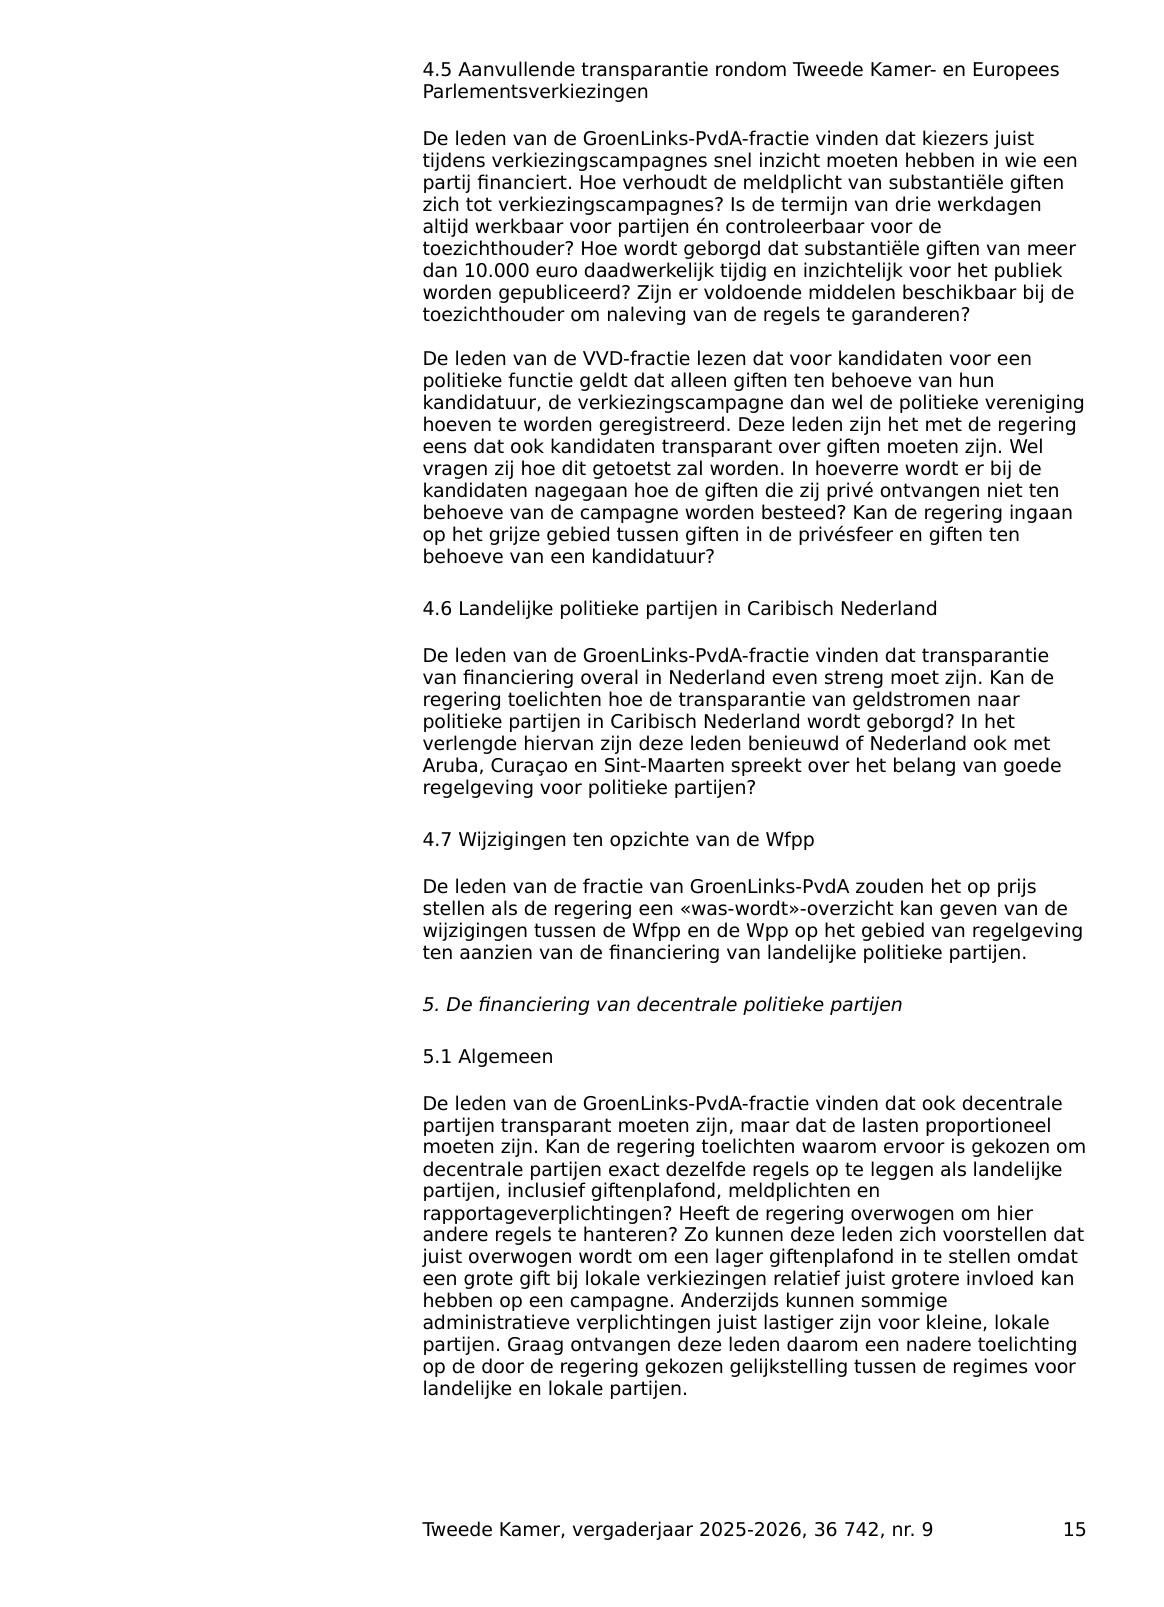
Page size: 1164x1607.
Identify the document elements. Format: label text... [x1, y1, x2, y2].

subtitle 4.5 Aanvullende transparantie rondom Tweede Kamer- en Europees Parlementsverkiezingen [422, 59, 1087, 103]
subtitle 5.1 Algemeen [422, 1046, 1087, 1067]
subtitle 4.7 Wijzigingen ten opzichte van de Wfpp [422, 829, 1087, 851]
text De leden van de GroenLinks-PvdA-fractie vinden dat kiezers juist tijdens verkiezingscampagnes snel inzicht moeten hebben in wie een partij financiert. Hoe verhoudt de meldplicht van substantiële giften zich tot verkiezingscampagnes? Is de termijn van drie werkdagen altijd werkbaar voor partijen én controleerbaar voor de toezichthouder? Hoe wordt geborgd dat substantiële giften van meer dan 10.000 euro daadwerkelijk tijdig en inzichtelijk voor het publiek worden gepubliceerd? Zijn er voldoende middelen beschikbaar bij de toezichthouder om naleving van de regels te garanderen? [422, 128, 1087, 326]
text De leden van de GroenLinks-PvdA-fractie vinden dat transparantie van financiering overal in Nederland even streng moet zijn. Kan de regering toelichten hoe de transparantie van geldstromen naar politieke partijen in Caribisch Nederland wordt geborgd? In het verlengde hiervan zijn deze leden benieuwd of Nederland ook met Aruba, Curaçao en Sint-Maarten spreekt over het belang van goede regelgeving voor politieke partijen? [422, 645, 1087, 799]
subtitle 4.6 Landelijke politieke partijen in Caribisch Nederland [422, 598, 1087, 620]
text De leden van de VVD-fractie lezen dat voor kandidaten voor een politieke functie geldt dat alleen giften ten behoeve van hun kandidatuur, de verkiezingscampagne dan wel de politieke vereniging hoeven te worden geregistreerd. Deze leden zijn het met de regering eens dat ook kandidaten transparant over giften moeten zijn. Wel vragen zij hoe dit getoetst zal worden. In hoeverre wordt er bij de kandidaten nagegaan hoe de giften die zij privé ontvangen niet ten behoeve van de campagne worden besteed? Kan de regering ingaan op het grijze gebied tussen giften in de privésfeer en giften ten behoeve van een kandidatuur? [422, 348, 1087, 568]
subtitle 5. De financiering van decentrale politieke partijen [422, 993, 1087, 1016]
text De leden van de fractie van GroenLinks-PvdA zouden het op prijs stellen als de regering een «was-wordt»-overzicht kan geven van de wijzigingen tussen de Wfpp en de Wpp op het gebied van regelgeving ten aanzien van de financiering van landelijke politieke partijen. [422, 876, 1087, 963]
text De leden van de GroenLinks-PvdA-fractie vinden dat ook decentrale partijen transparant moeten zijn, maar dat de lasten proportioneel moeten zijn. Kan de regering toelichten waarom ervoor is gekozen om decentrale partijen exact dezelfde regels op te leggen als landelijke partijen, inclusief giftenplafond, meldplichten en rapportageverplichtingen? Heeft de regering overwogen om hier andere regels te hanteren? Zo kunnen deze leden zich voorstellen dat juist overwogen wordt om een lager giftenplafond in te stellen omdat een grote gift bij lokale verkiezingen relatief juist grotere invloed kan hebben op een campagne. Anderzijds kunnen sommige administratieve verplichtingen juist lastiger zijn voor kleine, lokale partijen. Graag ontvangen deze leden daarom een nadere toelichting op de door de regering gekozen gelijkstelling tussen de regimes voor landelijke en lokale partijen. [422, 1092, 1087, 1400]
